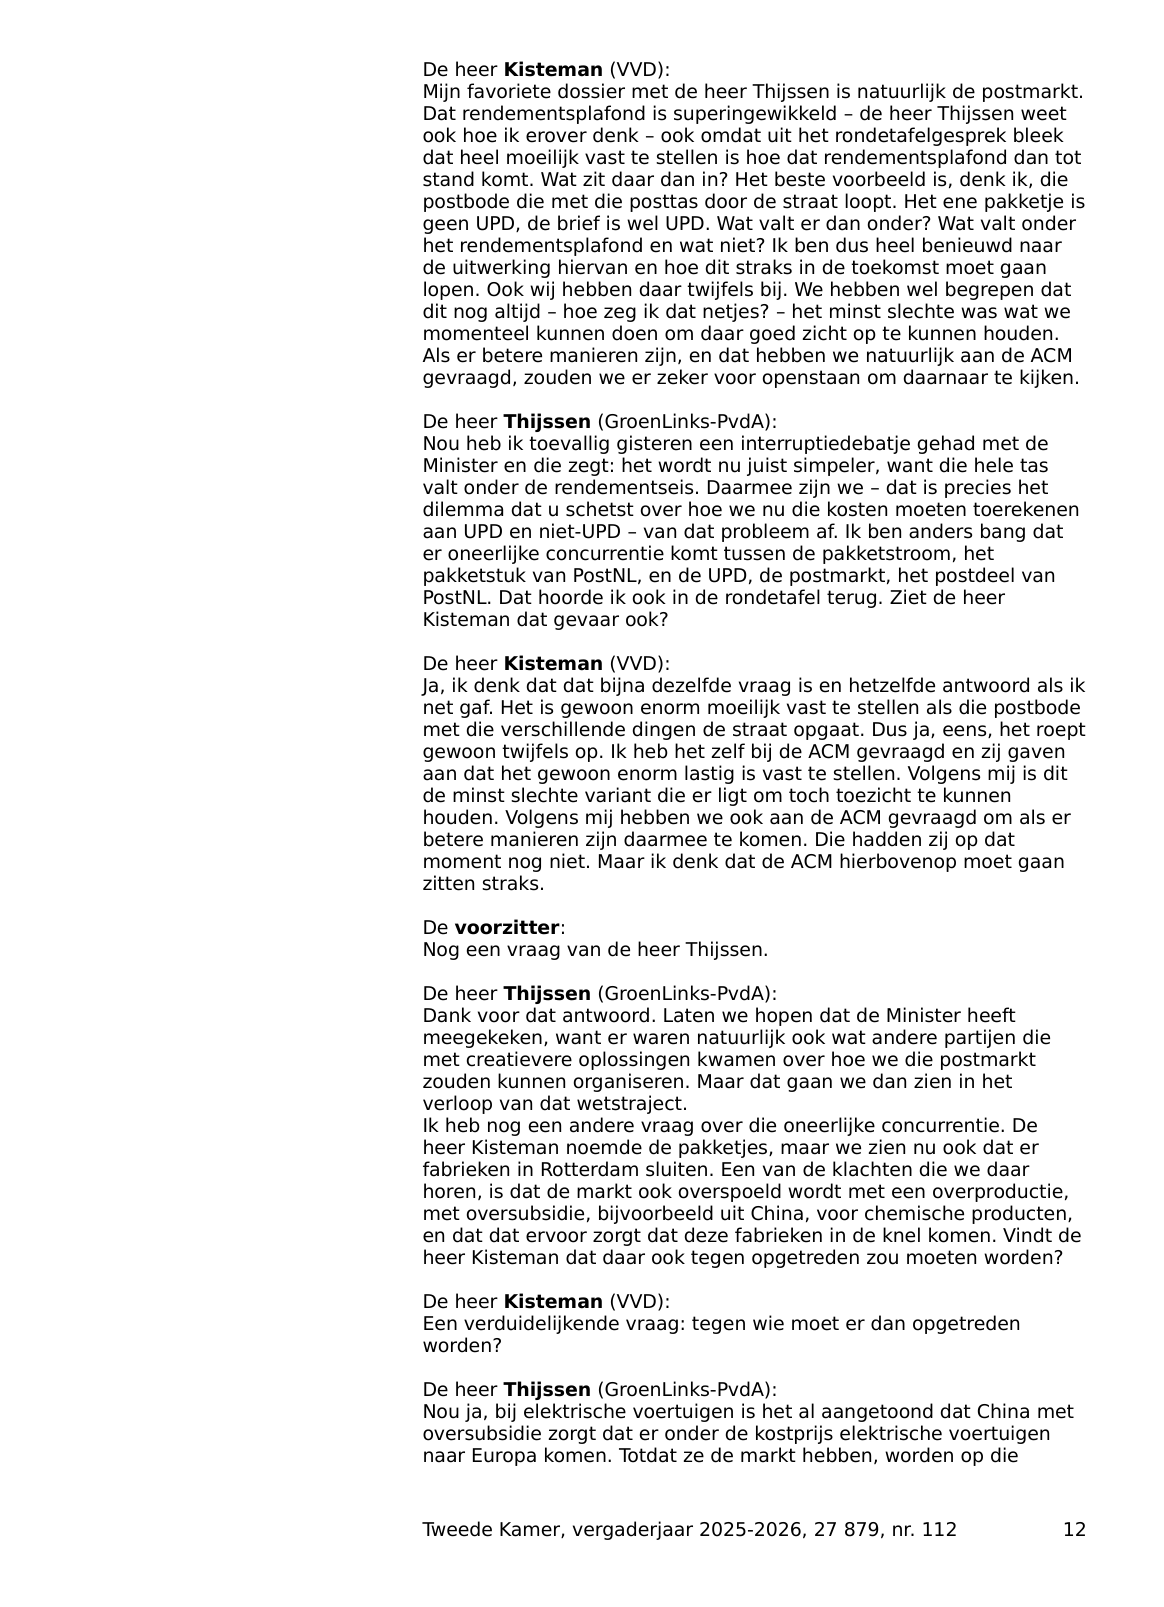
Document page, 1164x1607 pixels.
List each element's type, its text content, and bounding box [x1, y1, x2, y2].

text Dank voor dat antwoord. Laten we hopen dat de Minister heeft meegekeken, want er waren natuurlijk ook wat andere partijen die met creatievere oplossingen kwamen over hoe we die postmarkt zouden kunnen organiseren. Maar dat gaan we dan zien in het verloop van dat wetstraject. [422, 1005, 1087, 1115]
text De voorzitter: [422, 917, 1087, 939]
text Nou heb ik toevallig gisteren een interruptiedebatje gehad met de Minister en die zegt: het wordt nu juist simpeler, want die hele tas valt onder de rendementseis. Daarmee zijn we – dat is precies het dilemma dat u schetst over hoe we nu die kosten moeten toerekenen aan UPD en niet-UPD – van dat probleem af. Ik ben anders bang dat er oneerlijke concurrentie komt tussen de pakketstroom, het pakketstuk van PostNL, en de UPD, de postmarkt, het postdeel van PostNL. Dat hoorde ik ook in de rondetafel terug. Ziet de heer Kisteman dat gevaar ook? [422, 433, 1087, 631]
text De heer Kisteman (VVD): [422, 1291, 1087, 1313]
text Een verduidelijkende vraag: tegen wie moet er dan opgetreden worden? [422, 1313, 1087, 1357]
text Nog een vraag van de heer Thijssen. [422, 939, 1087, 961]
text De heer Thijssen (GroenLinks-PvdA): [422, 411, 1087, 433]
text Mijn favoriete dossier met de heer Thijssen is natuurlijk de postmarkt. Dat rendementsplafond is superingewikkeld – de heer Thijssen weet ook hoe ik erover denk – ook omdat uit het rondetafelgesprek bleek dat heel moeilijk vast te stellen is hoe dat rendementsplafond dan tot stand komt. Wat zit daar dan in? Het beste voorbeeld is, denk ik, die postbode die met die posttas door de straat loopt. Het ene pakketje is geen UPD, de brief is wel UPD. Wat valt er dan onder? Wat valt onder het rendementsplafond en wat niet? Ik ben dus heel benieuwd naar de uitwerking hiervan en hoe dit straks in de toekomst moet gaan lopen. Ook wij hebben daar twijfels bij. We hebben wel begrepen dat dit nog altijd – hoe zeg ik dat netjes? – het minst slechte was wat we momenteel kunnen doen om daar goed zicht op te kunnen houden. Als er betere manieren zijn, en dat hebben we natuurlijk aan de ACM gevraagd, zouden we er zeker voor openstaan om daarnaar te kijken. [422, 81, 1087, 389]
text De heer Kisteman (VVD): [422, 59, 1087, 81]
text Ik heb nog een andere vraag over die oneerlijke concurrentie. De heer Kisteman noemde de pakketjes, maar we zien nu ook dat er fabrieken in Rotterdam sluiten. Een van de klachten die we daar horen, is dat de markt ook overspoeld wordt met een overproductie, met oversubsidie, bijvoorbeeld uit China, voor chemische producten, en dat dat ervoor zorgt dat deze fabrieken in de knel komen. Vindt de heer Kisteman dat daar ook tegen opgetreden zou moeten worden? [422, 1115, 1087, 1269]
text De heer Kisteman (VVD): [422, 653, 1087, 675]
text De heer Thijssen (GroenLinks-PvdA): [422, 983, 1087, 1005]
text Nou ja, bij elektrische voertuigen is het al aangetoond dat China met oversubsidie zorgt dat er onder de kostprijs elektrische voertuigen naar Europa komen. Totdat ze de markt hebben, worden op die [422, 1401, 1087, 1467]
text Ja, ik denk dat dat bijna dezelfde vraag is en hetzelfde antwoord als ik net gaf. Het is gewoon enorm moeilijk vast te stellen als die postbode met die verschillende dingen de straat opgaat. Dus ja, eens, het roept gewoon twijfels op. Ik heb het zelf bij de ACM gevraagd en zij gaven aan dat het gewoon enorm lastig is vast te stellen. Volgens mij is dit de minst slechte variant die er ligt om toch toezicht te kunnen houden. Volgens mij hebben we ook aan de ACM gevraagd om als er betere manieren zijn daarmee te komen. Die hadden zij op dat moment nog niet. Maar ik denk dat de ACM hierbovenop moet gaan zitten straks. [422, 675, 1087, 895]
text De heer Thijssen (GroenLinks-PvdA): [422, 1379, 1087, 1401]
